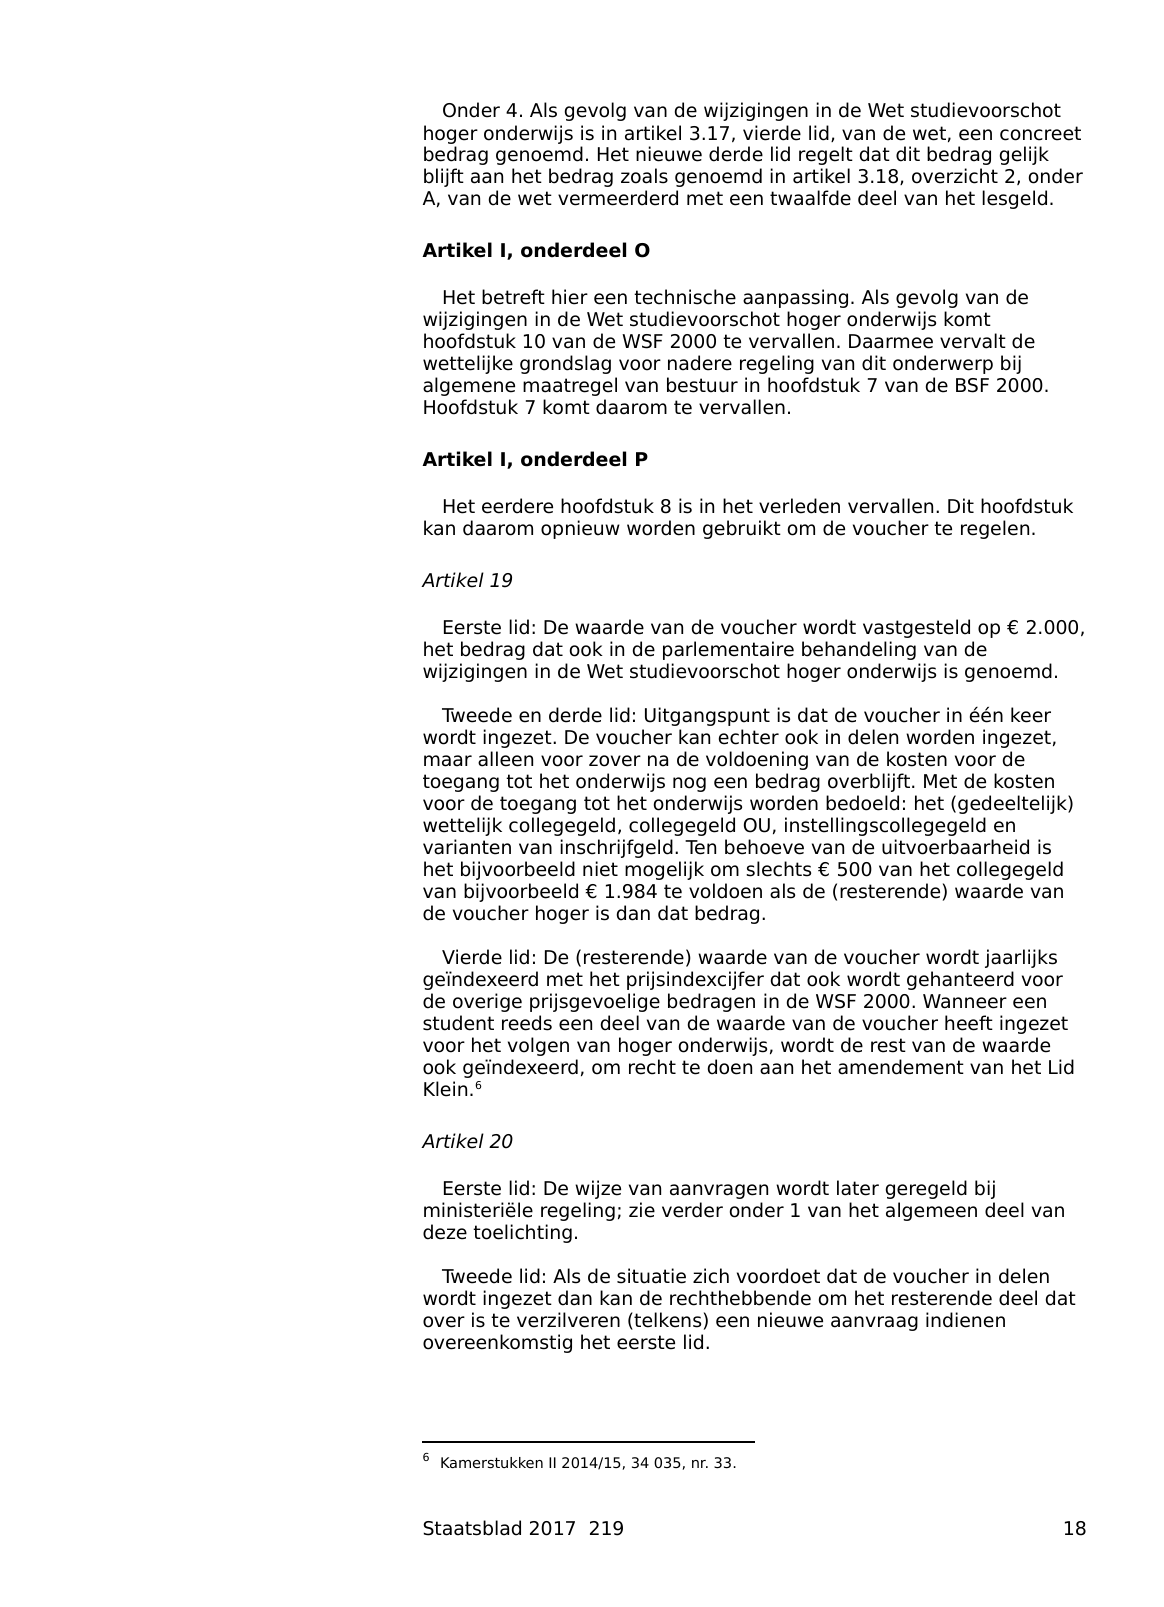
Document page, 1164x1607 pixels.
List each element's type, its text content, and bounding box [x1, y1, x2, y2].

text Onder 4. Als gevolg van de wijzigingen in de Wet studievoorschot hoger onderwijs is in artikel 3.17, vierde lid, van de wet, een concreet bedrag genoemd. Het nieuwe derde lid regelt dat dit bedrag gelijk blijft aan het bedrag zoals genoemd in artikel 3.18, overzicht 2, onder A, van de wet vermeerderd met een twaalfde deel van het lesgeld. [422, 100, 1087, 210]
subtitle Artikel I, onderdeel P [422, 449, 1087, 471]
text Tweede lid: Als de situatie zich voordoet dat de voucher in delen wordt ingezet dan kan de rechthebbende om het resterende deel dat over is te verzilveren (telkens) een nieuwe aanvraag indienen overeenkomstig het eerste lid. [422, 1266, 1087, 1354]
subtitle Artikel I, onderdeel O [422, 240, 1087, 262]
subtitle Artikel 19 [422, 570, 1087, 592]
text Het betreft hier een technische aanpassing. Als gevolg van de wijzigingen in de Wet studievoorschot hoger onderwijs komt hoofdstuk 10 van de WSF 2000 te vervallen. Daarmee vervalt de wettelijke grondslag voor nadere regeling van dit onderwerp bij algemene maatregel van bestuur in hoofdstuk 7 van de BSF 2000. Hoofdstuk 7 komt daarom te vervallen. [422, 287, 1087, 419]
text Vierde lid: De (resterende) waarde van de voucher wordt jaarlijks geïndexeerd met het prijsindexcijfer dat ook wordt gehanteerd voor de overige prijsgevoelige bedragen in de WSF 2000. Wanneer een student reeds een deel van de waarde van de voucher heeft ingezet voor het volgen van hoger onderwijs, wordt de rest van de waarde ook geïndexeerd, om recht te doen aan het amendement van het Lid Klein. [422, 947, 1087, 1101]
subtitle Artikel 20 [422, 1131, 1087, 1153]
text Het eerdere hoofdstuk 8 is in het verleden vervallen. Dit hoofdstuk kan daarom opnieuw worden gebruikt om de voucher te regelen. [422, 496, 1087, 540]
text Tweede en derde lid: Uitgangspunt is dat de voucher in één keer wordt ingezet. De voucher kan echter ook in delen worden ingezet, maar alleen voor zover na de voldoening van de kosten voor de toegang tot het onderwijs nog een bedrag overblijft. Met de kosten voor de toegang tot het onderwijs worden bedoeld: het (gedeeltelijk) wettelijk collegegeld, collegegeld OU, instellingscollegegeld en varianten van inschrijfgeld. Ten behoeve van de uitvoerbaarheid is het bijvoorbeeld niet mogelijk om slechts € 500 van het collegegeld van bijvoorbeeld € 1.984 te voldoen als de (resterende) waarde van de voucher hoger is dan dat bedrag. [422, 705, 1087, 925]
text Eerste lid: De wijze van aanvragen wordt later geregeld bij ministeriële regeling; zie verder onder 1 van het algemeen deel van deze toelichting. [422, 1178, 1087, 1244]
text Kamerstukken II 2014/15, 34 035, nr. 33. [422, 1451, 1087, 1473]
text Eerste lid: De waarde van de voucher wordt vastgesteld op € 2.000, het bedrag dat ook in de parlementaire behandeling van de wijzigingen in de Wet studievoorschot hoger onderwijs is genoemd. [422, 617, 1087, 683]
